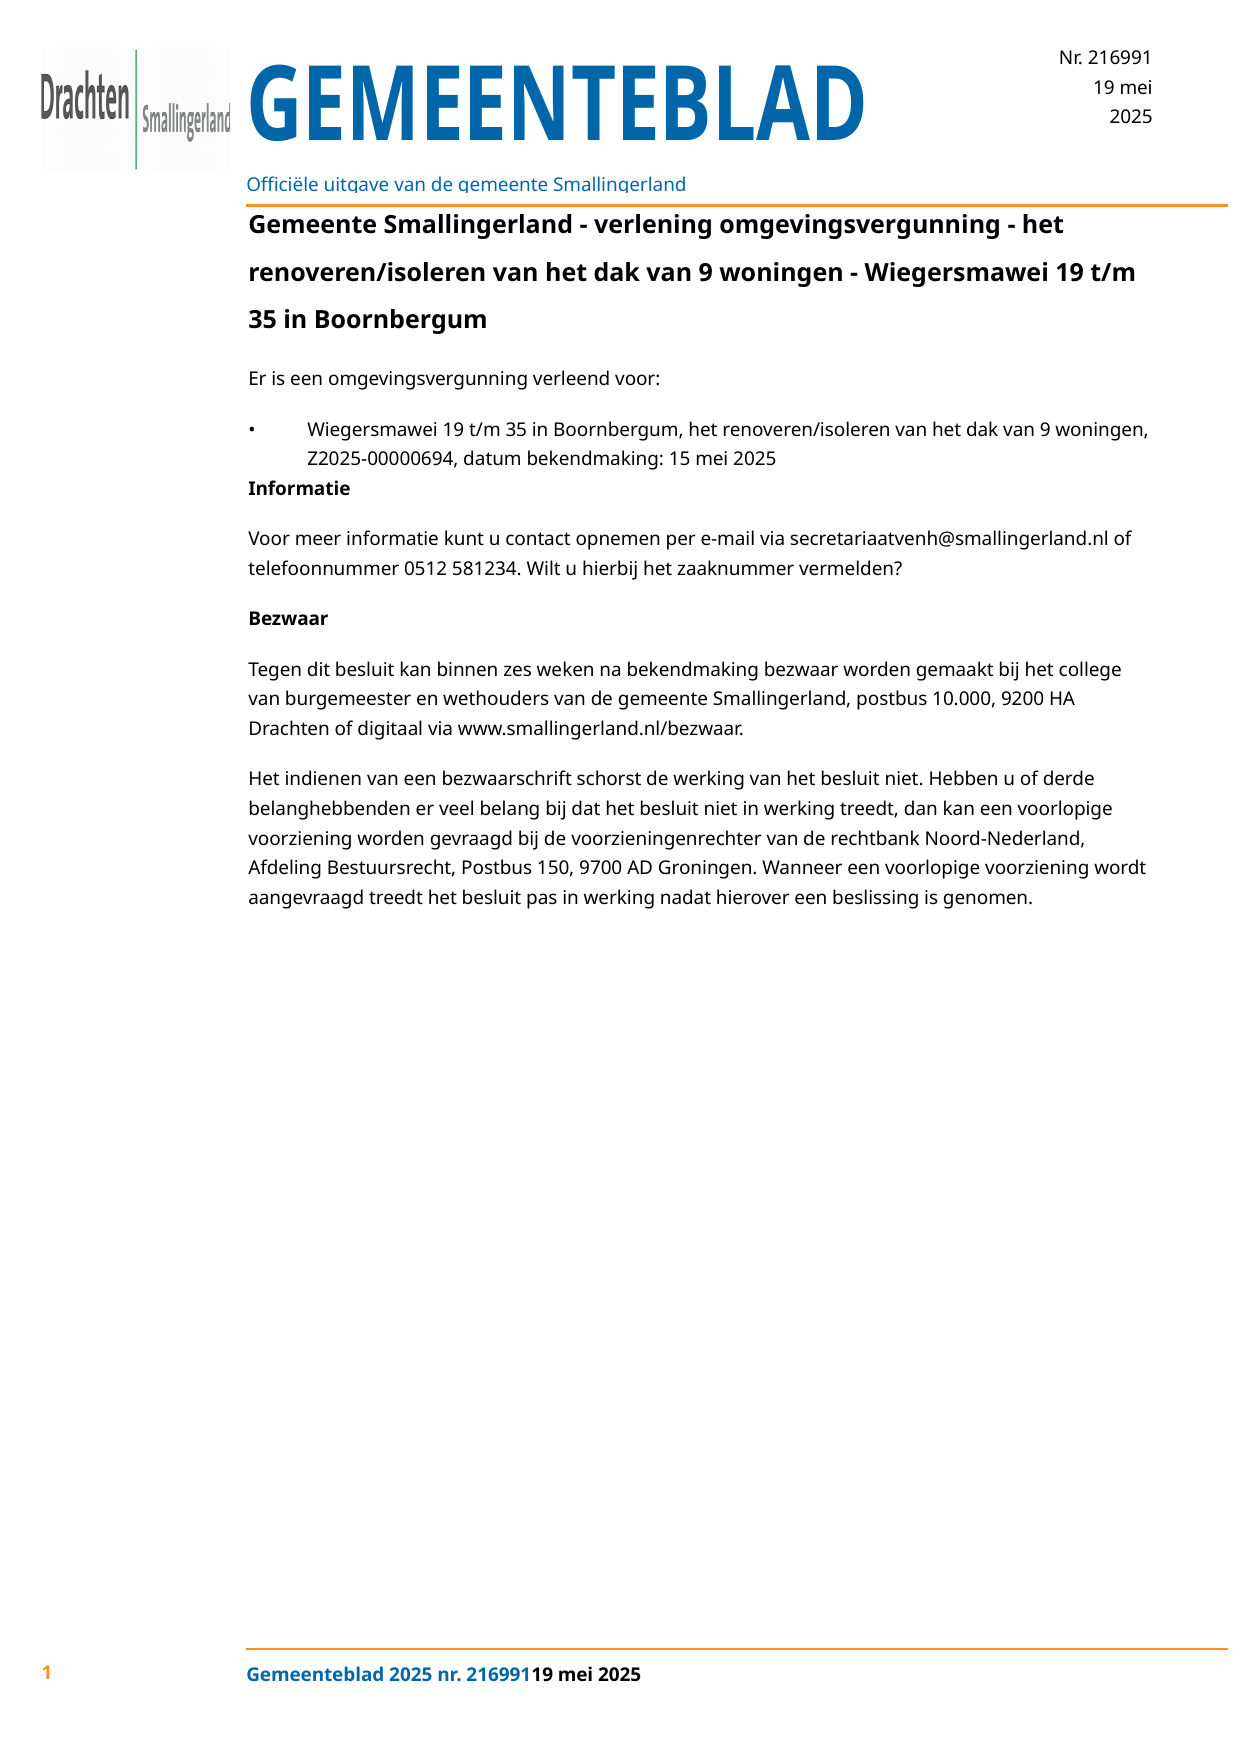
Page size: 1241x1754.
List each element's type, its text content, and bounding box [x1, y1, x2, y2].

text Er is een omgevingsvergunning verleend voor: [248, 366, 1152, 391]
text Het indienen van een bezwaarschrift schorst de werking van het besluit niet. Hebben u of derde belanghebbenden er veel belang bij dat het besluit niet in werking treedt, dan kan een voorlopige voorziening worden gevraagd bij de voorzieningenrechter van de rechtbank Noord-Nederland, Afdeling Bestuursrecht, Postbus 150, 9700 AD Groningen. Wanneer een voorlopige voorziening wordt aangevraagd treedt het besluit pas in werking nadat hierover een beslissing is genomen. [248, 766, 1152, 909]
text Informatie [248, 475, 1152, 501]
text Voor meer informatie kunt u contact opnemen per e-mail via secretariaatvenh@smallingerland.nl of telefoonnummer 0512 581234. Wilt u hierbij het zaaknummer vermelden? [248, 526, 1152, 581]
picture [41, 47, 231, 172]
list Wiegersmawei 19 t/m 35 in Boornbergum, het renoveren/isoleren van het dak van 9 woningen, Z2025-00000694, datum bekendmaking: 15 mei 2025 [248, 416, 1152, 471]
text Tegen dit besluit kan binnen zes weken na bekendmaking bezwaar worden gemaakt bij het college van burgemeester en wethouders van de gemeente Smallingerland, postbus 10.000, 9200 HA Drachten of digitaal via www.smallingerland.nl/bezwaar. [248, 656, 1152, 741]
text Bezwaar [248, 606, 1152, 631]
text Gemeente Smallingerland - verlening omgevingsvergunning - het renoveren/isoleren van het dak van 9 woningen - Wiegersmawei 19 t/m 35 in Boornbergum [248, 207, 1152, 336]
